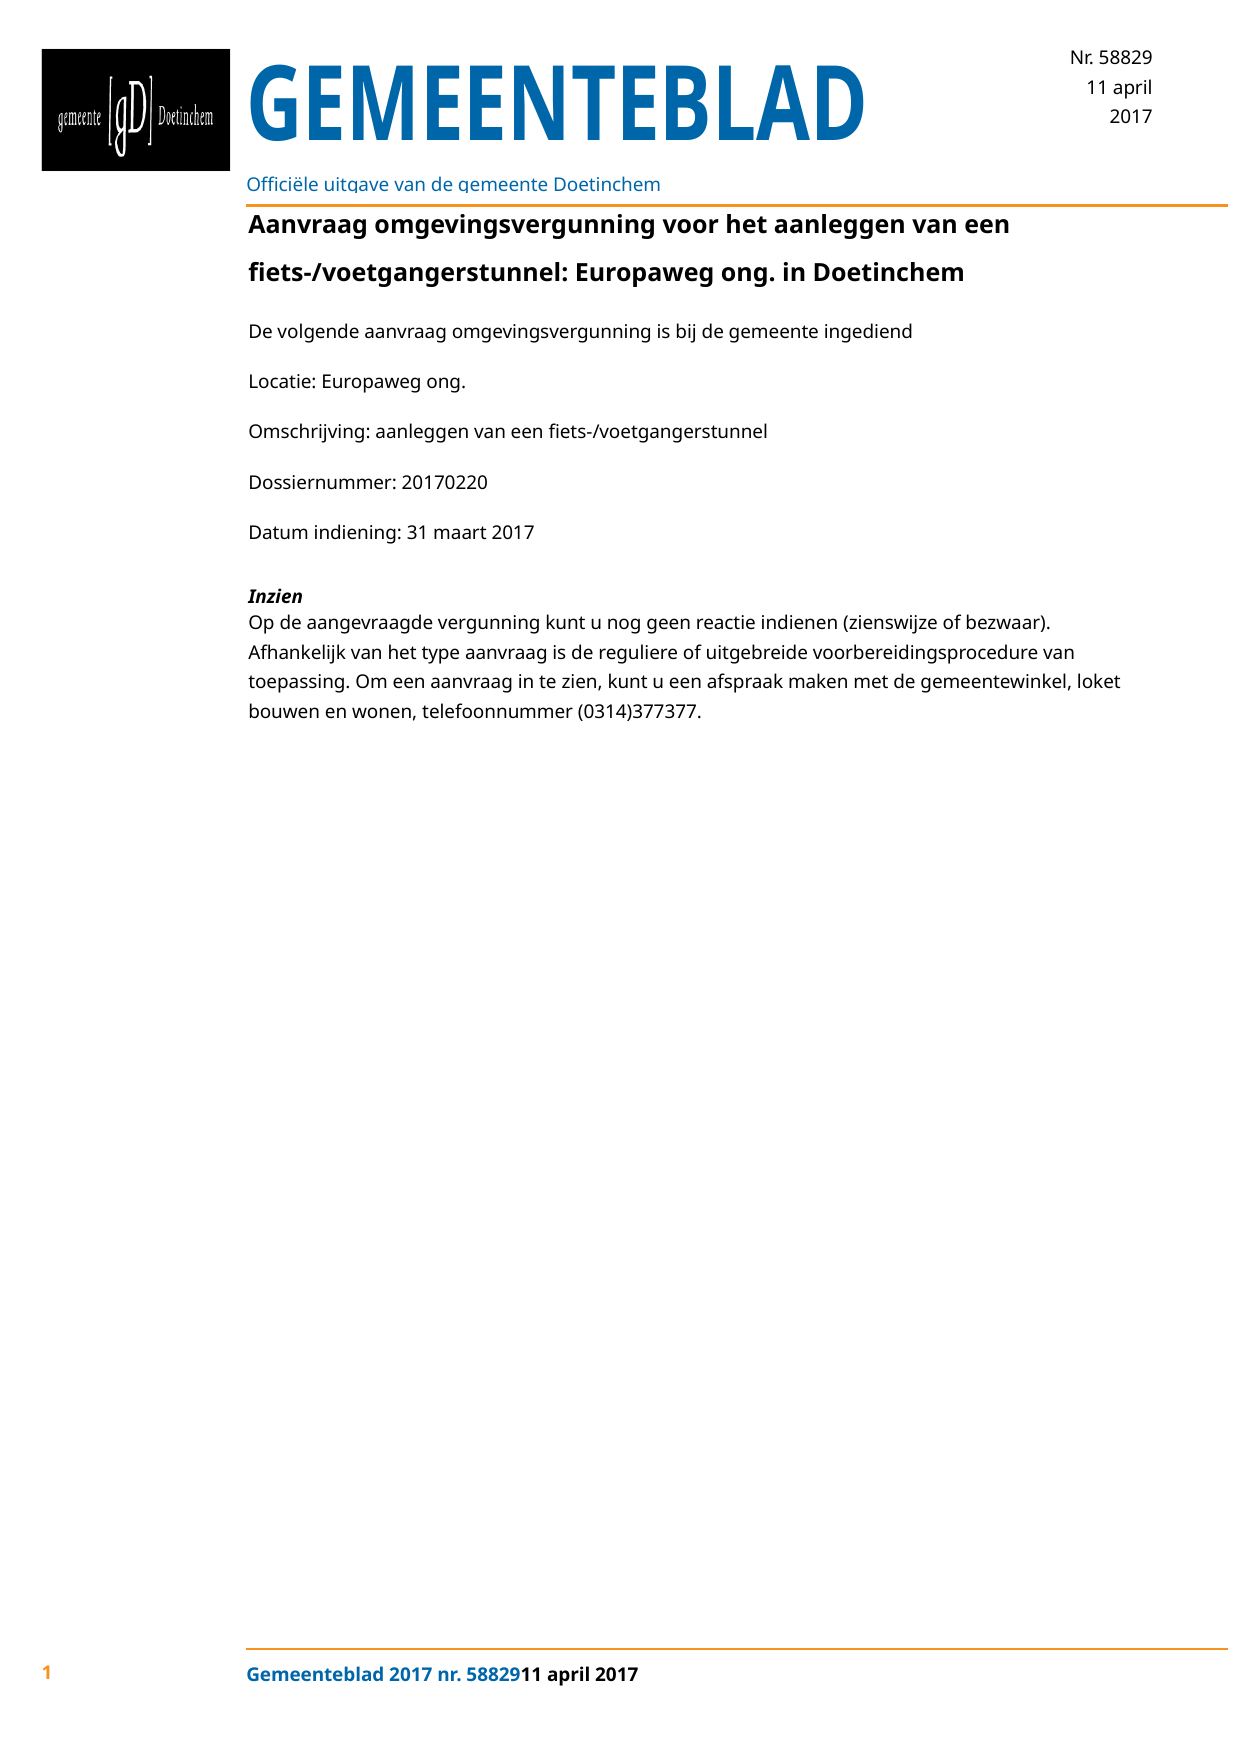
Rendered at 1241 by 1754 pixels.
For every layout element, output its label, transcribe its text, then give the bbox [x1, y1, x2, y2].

picture [41, 47, 231, 172]
text Aanvraag omgevingsvergunning voor het aanleggen van een fiets-/voetgangerstunnel: Europaweg ong. in Doetinchem [248, 207, 1152, 288]
text Locatie: Europaweg ong. [248, 368, 1152, 394]
text Inzien [248, 583, 1152, 609]
text De volgende aanvraag omgevingsvergunning is bij de gemeente ingediend [248, 318, 1152, 344]
text Op de aangevraagde vergunning kunt u nog geen reactie indienen (zienswijze of bezwaar). Afhankelijk van het type aanvraag is de reguliere of uitgebreide voorbereidingsprocedure van toepassing. Om een aanvraag in te zien, kunt u een afspraak maken met de gemeentewinkel, loket bouwen en wonen, telefoonnummer (0314)377377. [248, 609, 1152, 724]
text Omschrijving: aanleggen van een fiets-/voetgangerstunnel [248, 419, 1152, 444]
text Datum indiening: 31 maart 2017 [248, 519, 1152, 545]
text Dossiernummer: 20170220 [248, 469, 1152, 495]
